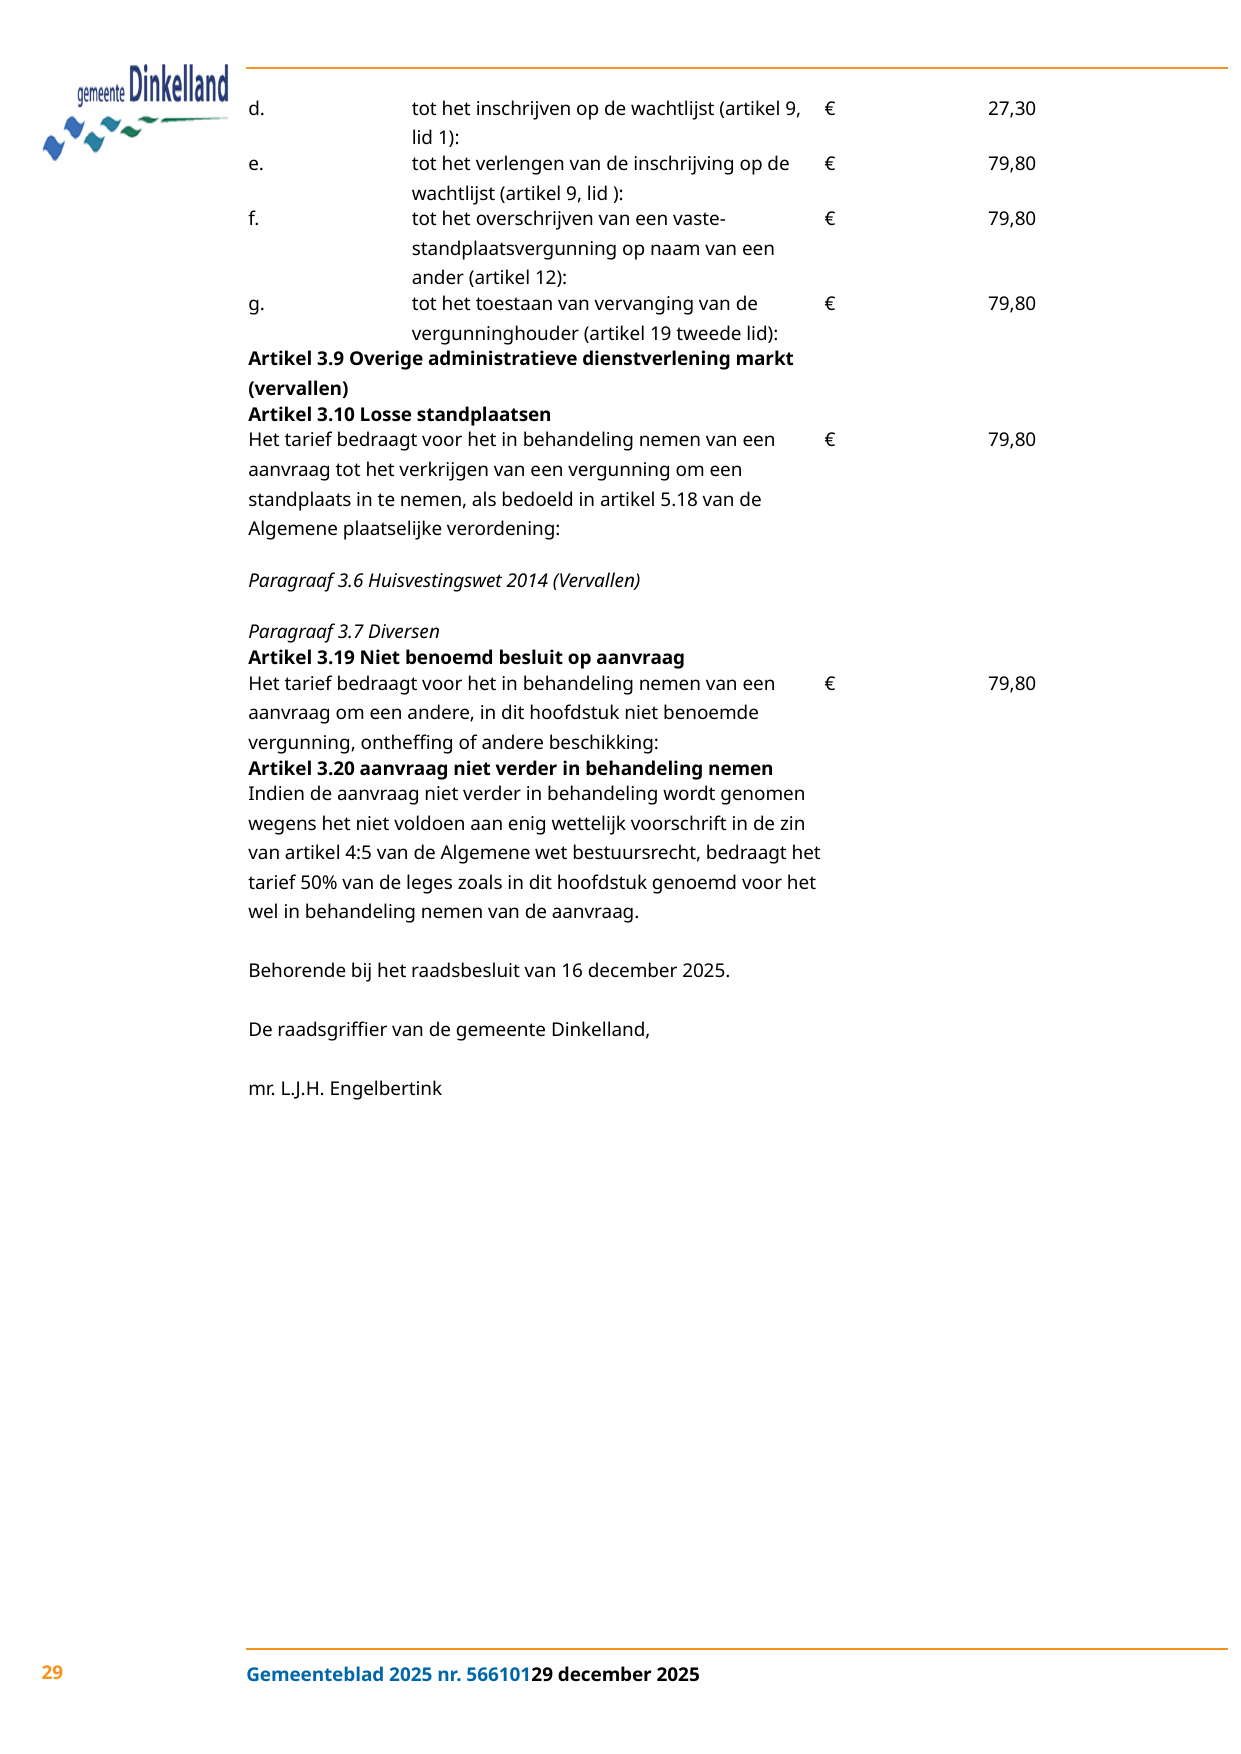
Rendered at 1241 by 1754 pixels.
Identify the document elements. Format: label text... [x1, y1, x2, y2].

table_cell [824, 567, 988, 593]
table_cell tot het toestaan van vervanging van de vergunninghouder (artikel 19 tweede lid): [412, 290, 824, 346]
table_cell tot het inschrijven op de wachtlijst (artikel 9, lid 1): [412, 95, 824, 150]
table_cell 79,80 [988, 427, 1152, 541]
table_cell 79,80 [988, 290, 1152, 346]
table_cell Artikel 3.20 aanvraag niet verder in behandeling nemen [248, 755, 824, 780]
table_cell [988, 593, 1152, 618]
table_cell tot het verlengen van de inschrijving op de wachtlijst (artikel 9, lid ): [412, 150, 824, 205]
table_cell 27,30 [988, 95, 1152, 150]
table_cell [824, 755, 988, 780]
table_cell € [824, 290, 988, 346]
table_cell Paragraaf 3.7 Diversen [248, 618, 824, 644]
table_cell Artikel 3.10 Losse standplaatsen [248, 401, 988, 427]
table_cell Artikel 3.9 Overige administratieve dienstverlening markt (vervallen) [248, 346, 824, 401]
table_cell f. [248, 205, 412, 290]
table_cell € [824, 95, 988, 150]
table_cell € [824, 427, 988, 541]
table_cell e. [248, 150, 412, 205]
table_cell tot het overschrijven van een vaste-standplaatsvergunning op naam van een ander (artikel 12): [412, 205, 824, 290]
table_cell [988, 644, 1152, 670]
table_cell [824, 644, 988, 670]
table_cell d. [248, 95, 412, 150]
table_cell [824, 618, 988, 644]
table_cell € [824, 205, 988, 290]
table_cell 79,80 [988, 670, 1152, 755]
table_cell g. [248, 290, 412, 346]
table_cell Paragraaf 3.6 Huisvestingswet 2014 (Vervallen) [248, 567, 824, 593]
table_cell [988, 541, 1152, 567]
table_cell € [824, 150, 988, 205]
text De raadsgriffier van de gemeente Dinkelland, [248, 1016, 1152, 1042]
table_cell Artikel 3.19 Niet benoemd besluit op aanvraag [248, 644, 824, 670]
table_cell Indien de aanvraag niet verder in behandeling wordt genomen wegens het niet voldoen aan enig wettelijk voorschrift in de zin van artikel 4:5 van de Algemene wet bestuursrecht, bedraagt het tarief 50% van de leges zoals in dit hoofdstuk genoemd voor het wel in behandeling nemen van de aanvraag. [248, 780, 824, 954]
table_cell [988, 567, 1152, 593]
table_cell [412, 541, 824, 567]
table_cell [412, 593, 824, 618]
table_cell [988, 755, 1152, 780]
table_cell € [824, 670, 988, 755]
table_cell [988, 618, 1152, 644]
table_cell [988, 401, 1152, 427]
table_cell 79,80 [988, 205, 1152, 290]
text Behorende bij het raadsbesluit van 16 december 2025. [248, 957, 1152, 983]
table_cell [988, 780, 1152, 954]
table_cell [248, 541, 412, 567]
table_cell 79,80 [988, 150, 1152, 205]
table_cell Het tarief bedraagt voor het in behandeling nemen van een aanvraag om een andere, in dit hoofdstuk niet benoemde vergunning, ontheffing of andere beschikking: [248, 670, 824, 755]
table_cell [824, 541, 988, 567]
table_cell Het tarief bedraagt voor het in behandeling nemen van een aanvraag tot het verkrijgen van een vergunning om een standplaats in te nemen, als bedoeld in artikel 5.18 van de Algemene plaatselijke verordening: [248, 427, 824, 541]
table_cell [248, 593, 412, 618]
picture [41, 47, 231, 172]
table_cell [988, 346, 1152, 401]
table_cell [824, 780, 988, 954]
table_cell [824, 593, 988, 618]
text mr. L.J.H. Engelbertink [248, 1076, 1152, 1101]
table_cell [824, 346, 988, 401]
